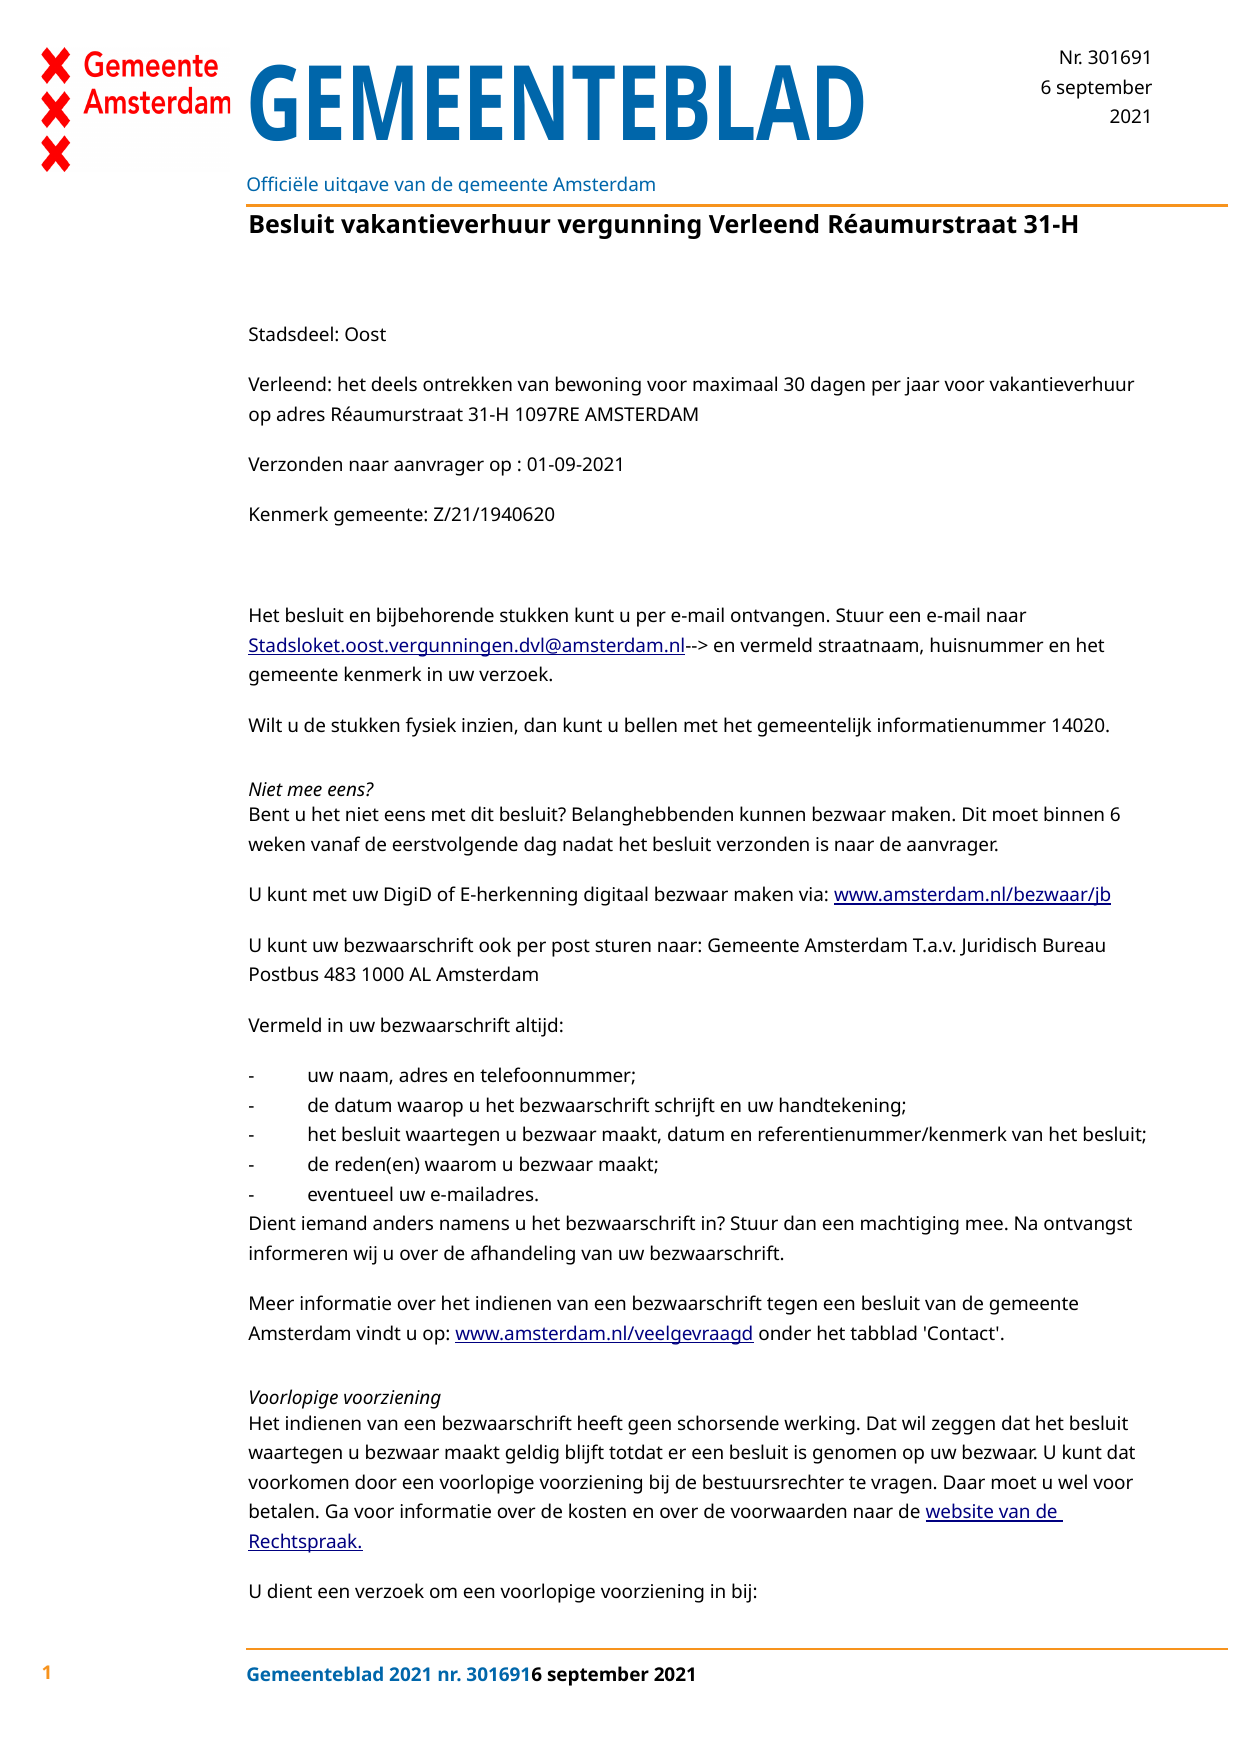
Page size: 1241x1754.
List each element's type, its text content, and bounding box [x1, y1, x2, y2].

list de reden(en) waarom u bezwaar maakt; [248, 1151, 1152, 1177]
text Niet mee eens? [248, 776, 1152, 802]
text Besluit vakantieverhuur vergunning Verleend Réaumurstraat 31-H [248, 207, 1152, 241]
text Bent u het niet eens met dit besluit? Belanghebbenden kunnen bezwaar maken. Dit moet binnen 6 weken vanaf de eerstvolgende dag nadat het besluit verzonden is naar de aanvrager. [248, 802, 1152, 857]
text U dient een verzoek om een voorlopige voorziening in bij: [248, 1578, 1152, 1604]
text U kunt met uw DigiD of E-herkenning digitaal bezwaar maken via: www.amsterdam.nl/bezwaar/jb [248, 882, 1152, 907]
text Wilt u de stukken fysiek inzien, dan kunt u bellen met het gemeentelijk informatienummer 14020. [248, 712, 1152, 738]
picture [41, 47, 231, 172]
text Vermeld in uw bezwaarschrift altijd: [248, 1012, 1152, 1038]
list het besluit waartegen u bezwaar maakt, datum en referentienummer/kenmerk van het besluit; [248, 1122, 1152, 1147]
text Stadsdeel: Oost [248, 321, 1152, 346]
text Verzonden naar aanvrager op : 01-09-2021 [248, 451, 1152, 477]
list de datum waarop u het bezwaarschrift schrijft en uw handtekening; [248, 1092, 1152, 1118]
text Het besluit en bijbehorende stukken kunt u per e-mail ontvangen. Stuur een e-mail naar Stadsloket.oost.vergunningen.dvl@amsterdam.nl--> en vermeld straatnaam, huisnummer en het gemeente kenmerk in uw verzoek. [248, 602, 1152, 687]
text Meer informatie over het indienen van een bezwaarschrift tegen een besluit van de gemeente Amsterdam vindt u op: www.amsterdam.nl/veelgevraagd onder het tabblad 'Contact'. [248, 1290, 1152, 1346]
text Verleend: het deels ontrekken van bewoning voor maximaal 30 dagen per jaar voor vakantieverhuur op adres Réaumurstraat 31-H 1097RE AMSTERDAM [248, 371, 1152, 426]
text Voorlopige voorziening [248, 1384, 1152, 1410]
list uw naam, adres en telefoonnummer; [248, 1062, 1152, 1088]
list eventueel uw e-mailadres. [248, 1181, 1152, 1207]
text Kenmerk gemeente: Z/21/1940620 [248, 502, 1152, 527]
text Het indienen van een bezwaarschrift heeft geen schorsende werking. Dat wil zeggen dat het besluit waartegen u bezwaar maakt geldig blijft totdat er een besluit is genomen op uw bezwaar. U kunt dat voorkomen door een voorlopige voorziening bij de bestuursrechter te vragen. Daar moet u wel voor betalen. Ga voor informatie over de kosten en over de voorwaarden naar de website van de Rechtspraak. [248, 1410, 1152, 1554]
text Dient iemand anders namens u het bezwaarschrift in? Stuur dan een machtiging mee. Na ontvangst informeren wij u over de afhandeling van uw bezwaarschrift. [248, 1210, 1152, 1266]
text U kunt uw bezwaarschrift ook per post sturen naar: Gemeente Amsterdam T.a.v. Juridisch Bureau Postbus 483 1000 AL Amsterdam [248, 932, 1152, 987]
